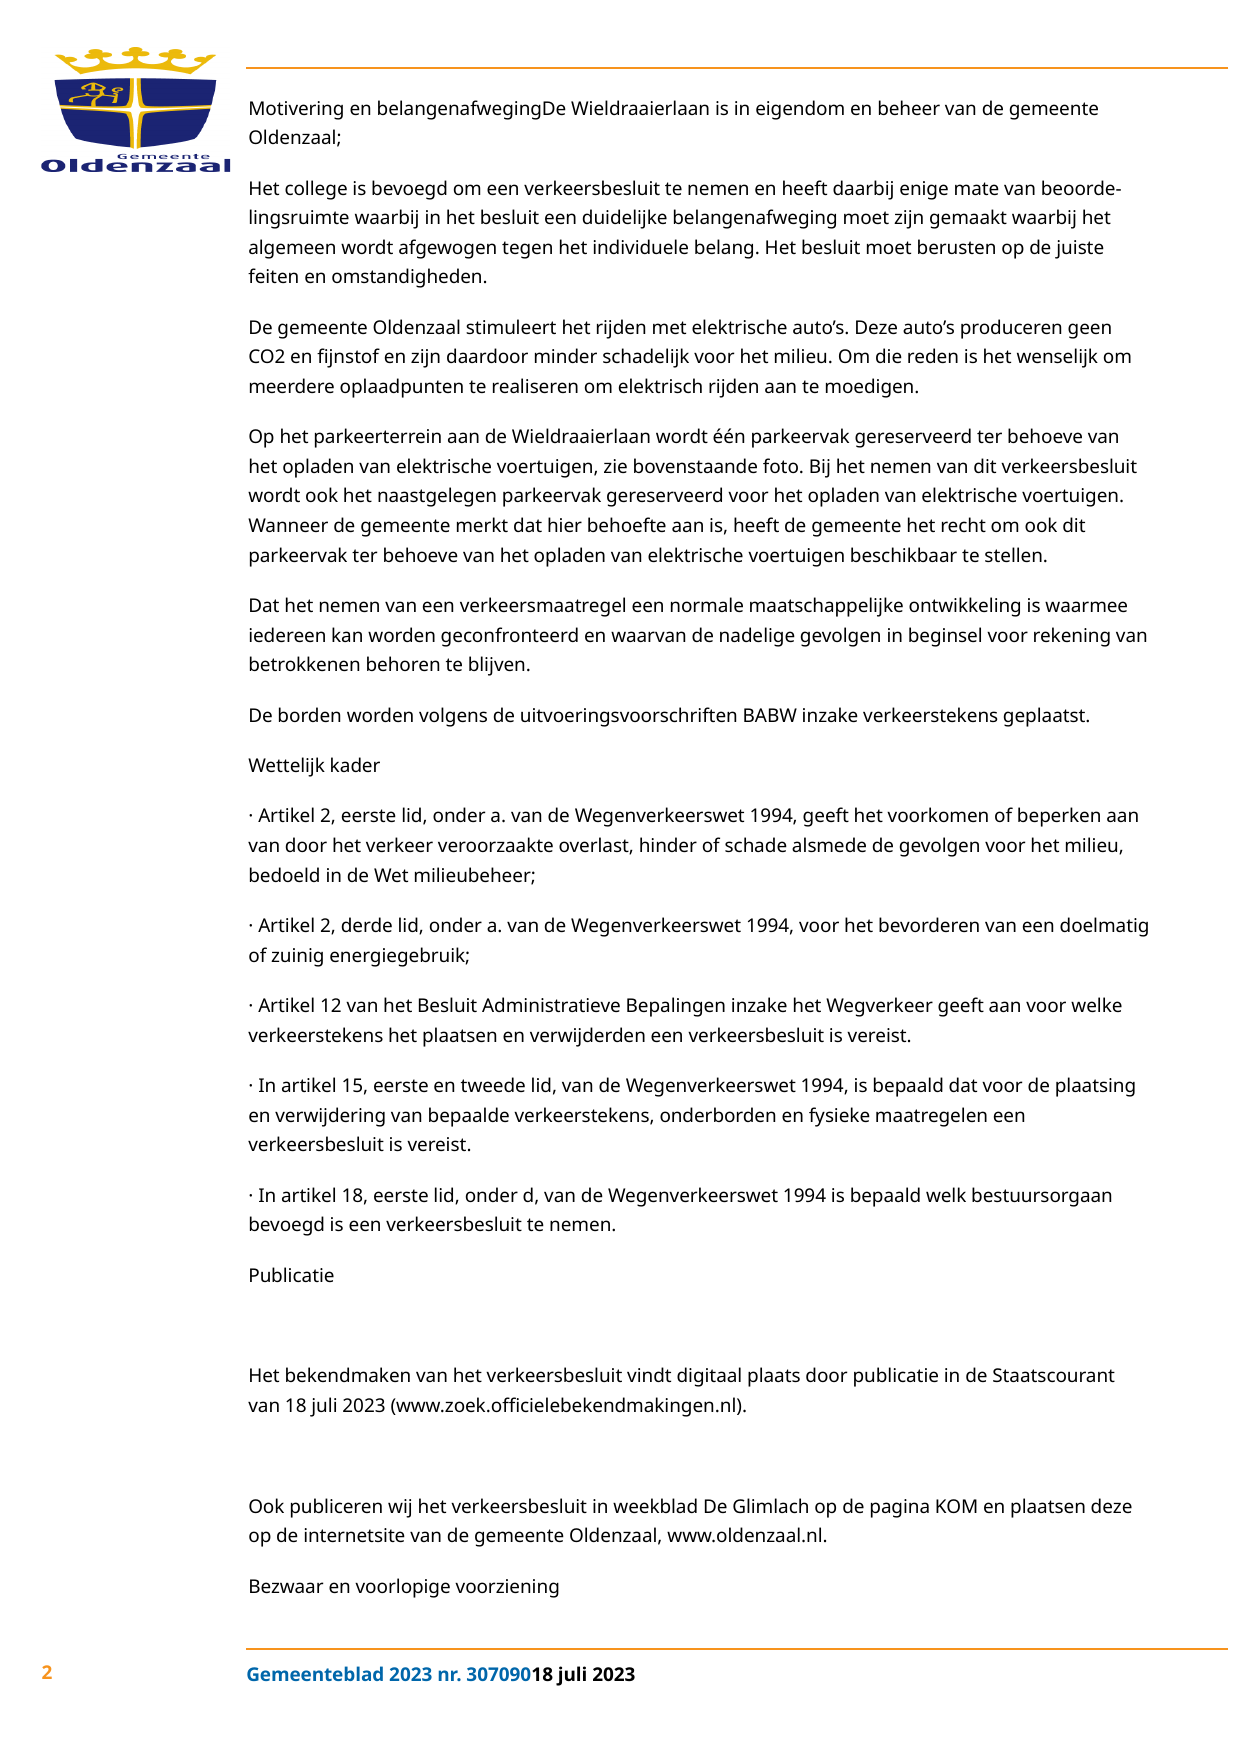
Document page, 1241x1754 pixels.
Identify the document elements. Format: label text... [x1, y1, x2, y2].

text · Artikel 2, eerste lid, onder a. van de Wegenverkeerswet 1994, geeft het voorkomen of beperken aan van door het verkeer veroorzaakte overlast, hinder of schade alsmede de gevolgen voor het milieu, bedoeld in de Wet milieubeheer; [248, 803, 1152, 888]
text De borden worden volgens de uitvoeringsvoorschriften BABW inzake verkeerstekens geplaatst. [248, 702, 1152, 728]
text Bezwaar en voorlopige voorziening [248, 1573, 1152, 1599]
text Op het parkeerterrein aan de Wieldraaierlaan wordt één parkeervak gereserveerd ter behoeve van het opladen van elektrische voertuigen, zie bovenstaande foto. Bij het nemen van dit verkeersbesluit wordt ook het naastgelegen parkeervak gereserveerd voor het opladen van elektrische voertuigen. Wanneer de gemeente merkt dat hier behoefte aan is, heeft de gemeente het recht om ook dit parkeervak ter behoeve van het opladen van elektrische voertuigen beschikbaar te stellen. [248, 423, 1152, 568]
text Het college is bevoegd om een verkeersbesluit te nemen en heeft daarbij enige mate van beoorde- lingsruimte waarbij in het besluit een duidelijke belangenafweging moet zijn gemaakt waarbij het algemeen wordt afgewogen tegen het individuele belang. Het besluit moet berusten op de juiste feiten en omstandigheden. [248, 175, 1152, 289]
text Het bekendmaken van het verkeersbesluit vindt digitaal plaats door publicatie in de Staatscourant van 18 juli 2023 (www.zoek.officielebekendmakingen.nl). [248, 1363, 1152, 1418]
text Motivering en belangenafwegingDe Wieldraaierlaan is in eigendom en beheer van de gemeente Oldenzaal; [248, 95, 1152, 150]
text Publicatie [248, 1262, 1152, 1288]
text · Artikel 12 van het Besluit Administratieve Bepalingen inzake het Wegverkeer geeft aan voor welke verkeerstekens het plaatsen en verwijderden een verkeersbesluit is vereist. [248, 992, 1152, 1048]
text De gemeente Oldenzaal stimuleert het rijden met elektrische auto’s. Deze auto’s produceren geen CO2 en fijnstof en zijn daardoor minder schadelijk voor het milieu. Om die reden is het wenselijk om meerdere oplaadpunten te realiseren om elektrisch rijden aan te moedigen. [248, 314, 1152, 399]
picture [41, 47, 231, 172]
text Dat het nemen van een verkeersmaatregel een normale maatschappelijke ontwikkeling is waarmee iedereen kan worden geconfronteerd en waarvan de nadelige gevolgen in beginsel voor rekening van betrokkenen behoren te blijven. [248, 592, 1152, 677]
text Wettelijk kader [248, 752, 1152, 778]
text · In artikel 15, eerste en tweede lid, van de Wegenverkeerswet 1994, is bepaald dat voor de plaatsing en verwijdering van bepaalde verkeerstekens, onderborden en fysieke maatregelen een verkeersbesluit is vereist. [248, 1072, 1152, 1157]
text · Artikel 2, derde lid, onder a. van de Wegenverkeerswet 1994, voor het bevorderen van een doelmatig of zuinig energiegebruik; [248, 912, 1152, 968]
text · In artikel 18, eerste lid, onder d, van de Wegenverkeerswet 1994 is bepaald welk bestuursorgaan bevoegd is een verkeersbesluit te nemen. [248, 1182, 1152, 1237]
text Ook publiceren wij het verkeersbesluit in weekblad De Glimlach op de pagina KOM en plaatsen deze op de internetsite van de gemeente Oldenzaal, www.oldenzaal.nl. [248, 1493, 1152, 1548]
